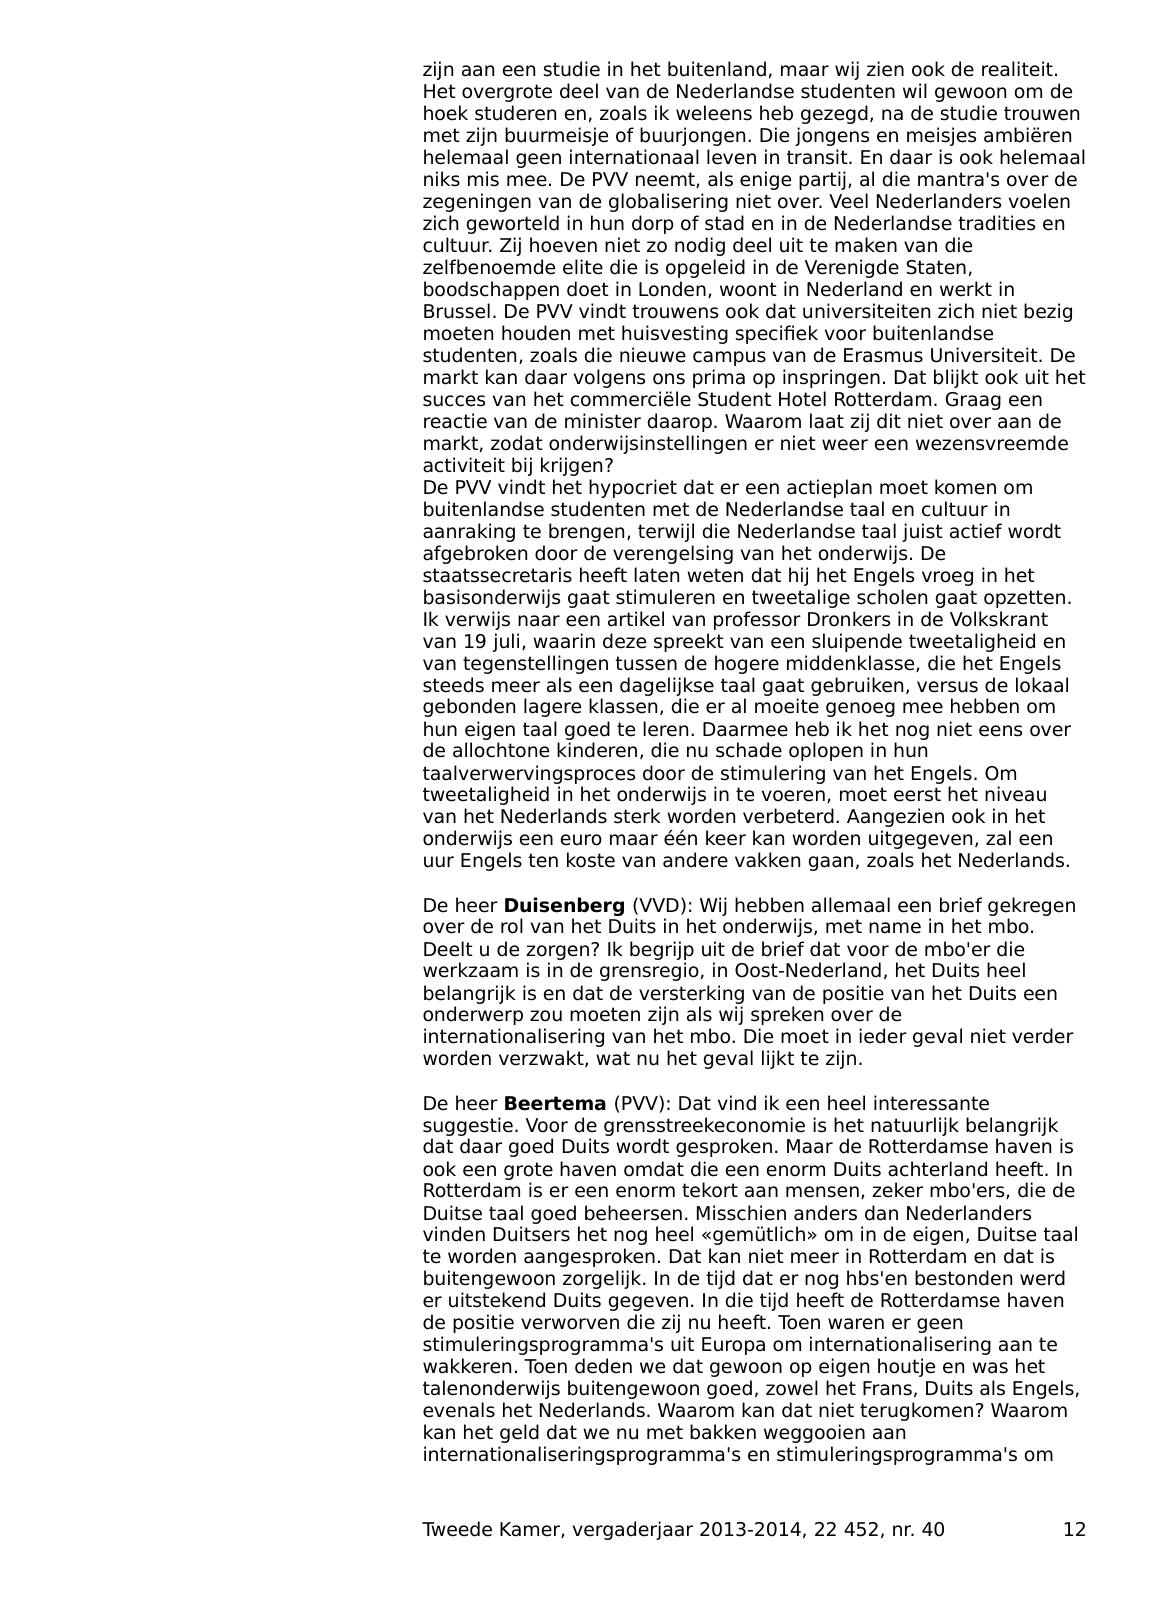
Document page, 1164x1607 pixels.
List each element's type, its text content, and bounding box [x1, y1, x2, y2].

text zijn aan een studie in het buitenland, maar wij zien ook de realiteit. Het overgrote deel van de Nederlandse studenten wil gewoon om de hoek studeren en, zoals ik weleens heb gezegd, na de studie trouwen met zijn buurmeisje of buurjongen. Die jongens en meisjes ambiëren helemaal geen internationaal leven in transit. En daar is ook helemaal niks mis mee. De PVV neemt, als enige partij, al die mantra's over de zegeningen van de globalisering niet over. Veel Nederlanders voelen zich geworteld in hun dorp of stad en in de Nederlandse tradities en cultuur. Zij hoeven niet zo nodig deel uit te maken van die zelfbenoemde elite die is opgeleid in de Verenigde Staten, boodschappen doet in Londen, woont in Nederland en werkt in Brussel. De PVV vindt trouwens ook dat universiteiten zich niet bezig moeten houden met huisvesting specifiek voor buitenlandse studenten, zoals die nieuwe campus van de Erasmus Universiteit. De markt kan daar volgens ons prima op inspringen. Dat blijkt ook uit het succes van het commerciële Student Hotel Rotterdam. Graag een reactie van de minister daarop. Waarom laat zij dit niet over aan de markt, zodat onderwijsinstellingen er niet weer een wezensvreemde activiteit bij krijgen? [422, 59, 1087, 477]
text De heer Beertema (PVV): Dat vind ik een heel interessante suggestie. Voor de grensstreekeconomie is het natuurlijk belangrijk dat daar goed Duits wordt gesproken. Maar de Rotterdamse haven is ook een grote haven omdat die een enorm Duits achterland heeft. In Rotterdam is er een enorm tekort aan mensen, zeker mbo'ers, die de Duitse taal goed beheersen. Misschien anders dan Nederlanders vinden Duitsers het nog heel «gemütlich» om in de eigen, Duitse taal te worden aangesproken. Dat kan niet meer in Rotterdam en dat is buitengewoon zorgelijk. In de tijd dat er nog hbs'en bestonden werd er uitstekend Duits gegeven. In die tijd heeft de Rotterdamse haven de positie verworven die zij nu heeft. Toen waren er geen stimuleringsprogramma's uit Europa om internationalisering aan te wakkeren. Toen deden we dat gewoon op eigen houtje en was het talenonderwijs buitengewoon goed, zowel het Frans, Duits als Engels, evenals het Nederlands. Waarom kan dat niet terugkomen? Waarom kan het geld dat we nu met bakken weggooien aan internationaliseringsprogramma's en stimuleringsprogramma's om [422, 1092, 1087, 1466]
text De heer Duisenberg (VVD): Wij hebben allemaal een brief gekregen over de rol van het Duits in het onderwijs, met name in het mbo. Deelt u de zorgen? Ik begrijp uit de brief dat voor de mbo'er die werkzaam is in de grensregio, in Oost-Nederland, het Duits heel belangrijk is en dat de versterking van de positie van het Duits een onderwerp zou moeten zijn als wij spreken over de internationalisering van het mbo. Die moet in ieder geval niet verder worden verzwakt, wat nu het geval lijkt te zijn. [422, 894, 1087, 1070]
text De PVV vindt het hypocriet dat er een actieplan moet komen om buitenlandse studenten met de Nederlandse taal en cultuur in aanraking te brengen, terwijl die Nederlandse taal juist actief wordt afgebroken door de verengelsing van het onderwijs. De staatssecretaris heeft laten weten dat hij het Engels vroeg in het basisonderwijs gaat stimuleren en tweetalige scholen gaat opzetten. Ik verwijs naar een artikel van professor Dronkers in de Volkskrant van 19 juli, waarin deze spreekt van een sluipende tweetaligheid en van tegenstellingen tussen de hogere middenklasse, die het Engels steeds meer als een dagelijkse taal gaat gebruiken, versus de lokaal gebonden lagere klassen, die er al moeite genoeg mee hebben om hun eigen taal goed te leren. Daarmee heb ik het nog niet eens over de allochtone kinderen, die nu schade oplopen in hun taalverwervingsproces door de stimulering van het Engels. Om tweetaligheid in het onderwijs in te voeren, moet eerst het niveau van het Nederlands sterk worden verbeterd. Aangezien ook in het onderwijs een euro maar één keer kan worden uitgegeven, zal een uur Engels ten koste van andere vakken gaan, zoals het Nederlands. [422, 477, 1087, 872]
